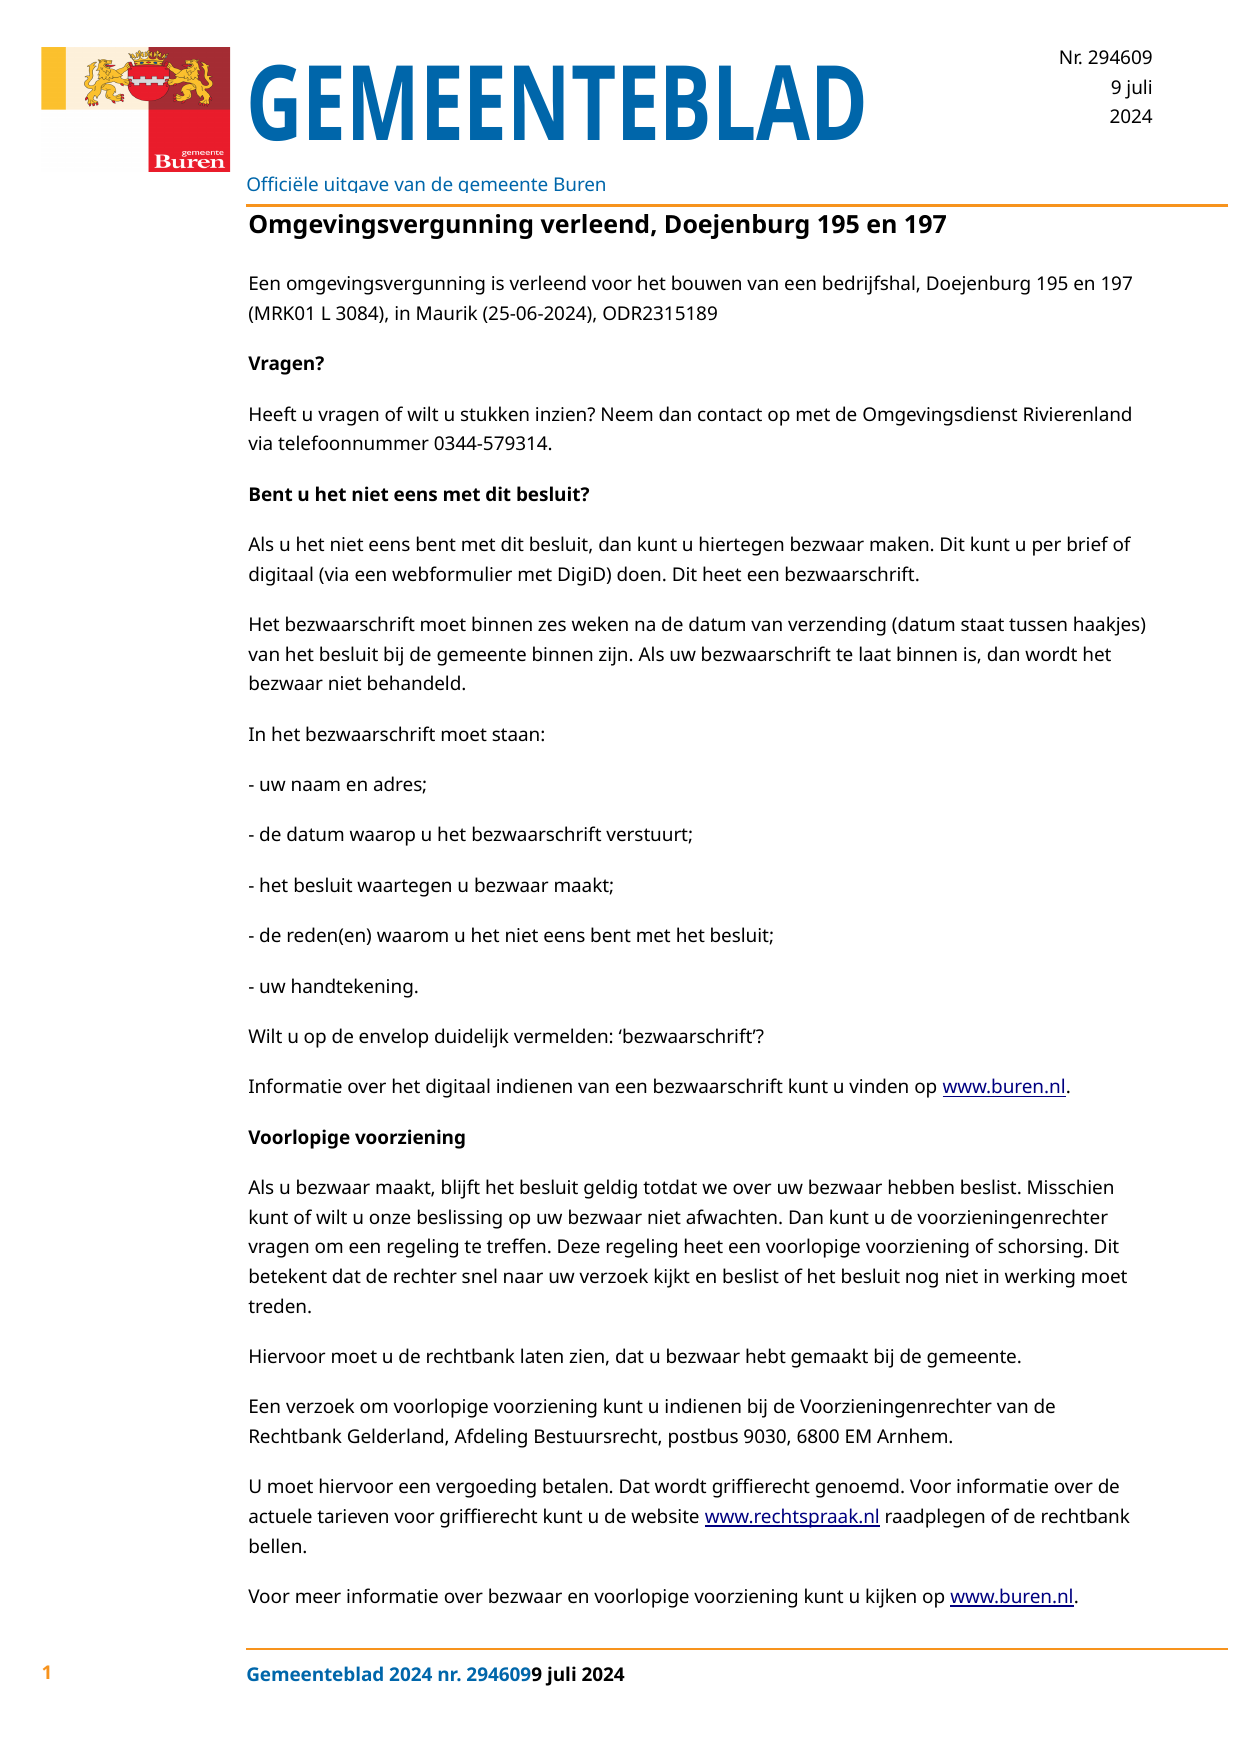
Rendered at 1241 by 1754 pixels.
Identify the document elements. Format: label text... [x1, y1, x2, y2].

text - de datum waarop u het bezwaarschrift verstuurt; [248, 822, 1152, 847]
text Een verzoek om voorlopige voorziening kunt u indienen bij de Voorzieningenrechter van de Rechtbank Gelderland, Afdeling Bestuursrecht, postbus 9030, 6800 EM Arnhem. [248, 1394, 1152, 1449]
text - uw handtekening. [248, 973, 1152, 998]
text Informatie over het digitaal indienen van een bezwaarschrift kunt u vinden op www.buren.nl. [248, 1074, 1152, 1099]
text - de reden(en) waarom u het niet eens bent met het besluit; [248, 922, 1152, 948]
text Vragen? [248, 350, 1152, 376]
text Als u bezwaar maakt, blijft het besluit geldig totdat we over uw bezwaar hebben beslist. Misschien kunt of wilt u onze beslissing op uw bezwaar niet afwachten. Dan kunt u de voorzieningenrechter vragen om een regeling te treffen. Deze regeling heet een voorlopige voorziening of schorsing. Dit betekent dat de rechter snel naar uw verzoek kijkt en beslist of het besluit nog niet in werking moet treden. [248, 1174, 1152, 1318]
text In het bezwaarschrift moet staan: [248, 721, 1152, 746]
text Een omgevingsvergunning is verleend voor het bouwen van een bedrijfshal, Doejenburg 195 en 197 (MRK01 L 3084), in Maurik (25-06-2024), ODR2315189 [248, 270, 1152, 326]
text Als u het niet eens bent met dit besluit, dan kunt u hiertegen bezwaar maken. Dit kunt u per brief of digitaal (via een webformulier met DigiD) doen. Dit heet een bezwaarschrift. [248, 531, 1152, 586]
text Bent u het niet eens met dit besluit? [248, 481, 1152, 506]
text Omgevingsvergunning verleend, Doejenburg 195 en 197 [248, 207, 1152, 241]
text U moet hiervoor een vergoeding betalen. Dat wordt griffierecht genoemd. Voor informatie over de actuele tarieven voor griffierecht kunt u de website www.rechtspraak.nl raadplegen of de rechtbank bellen. [248, 1474, 1152, 1558]
text Heeft u vragen of wilt u stukken inzien? Neem dan contact op met de Omgevingsdienst Rivierenland via telefoonnummer 0344-579314. [248, 401, 1152, 456]
text - uw naam en adres; [248, 771, 1152, 797]
text Wilt u op de envelop duidelijk vermelden: ‘bezwaarschrift’? [248, 1023, 1152, 1049]
text Het bezwaarschrift moet binnen zes weken na de datum van verzending (datum staat tussen haakjes) van het besluit bij de gemeente binnen zijn. Als uw bezwaarschrift te laat binnen is, dan wordt het bezwaar niet behandeld. [248, 611, 1152, 696]
text Voorlopige voorziening [248, 1124, 1152, 1150]
text Hiervoor moet u de rechtbank laten zien, dat u bezwaar hebt gemaakt bij de gemeente. [248, 1343, 1152, 1369]
text Voor meer informatie over bezwaar en voorlopige voorziening kunt u kijken op www.buren.nl. [248, 1583, 1152, 1609]
picture [41, 47, 231, 172]
text - het besluit waartegen u bezwaar maakt; [248, 872, 1152, 898]
